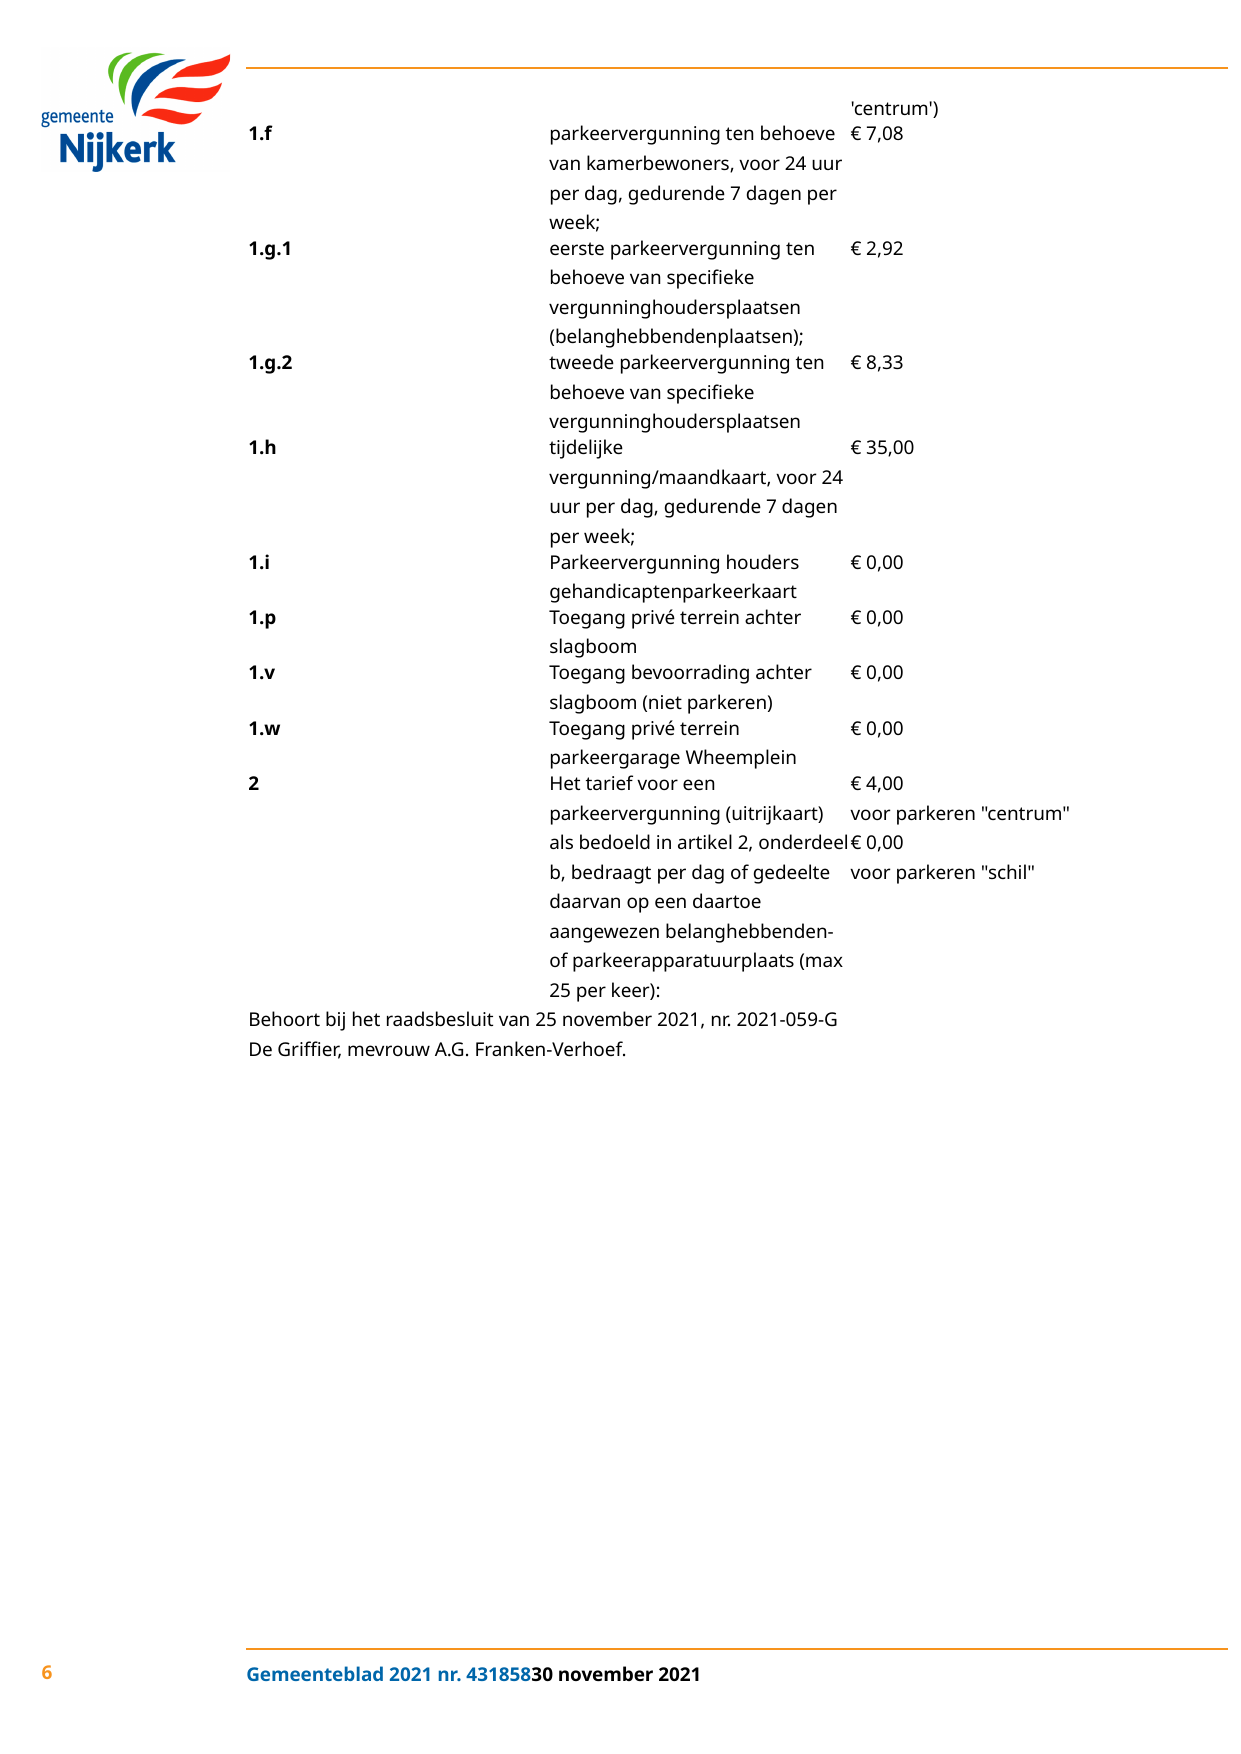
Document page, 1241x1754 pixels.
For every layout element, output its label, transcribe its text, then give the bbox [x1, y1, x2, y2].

text De Griffier, mevrouw A.G. Franken-Verhoef. [248, 1036, 1152, 1061]
table_cell 1.w [248, 715, 549, 770]
text Behoort bij het raadsbesluit van 25 november 2021, nr. 2021-059-G [248, 1006, 1152, 1032]
table_cell € 0,00 [850, 604, 1152, 659]
table_cell Parkeervergunning houders gehandicaptenparkeerkaart [549, 549, 850, 604]
table_cell parkeervergunning ten behoeve van kamerbewoners, voor 24 uur per dag, gedurende 7 dagen per week; [549, 121, 850, 235]
table_cell [248, 95, 549, 121]
table_cell 'centrum') [850, 95, 1152, 121]
table_cell Toegang privé terrein achter slagboom [549, 604, 850, 659]
table_cell tijdelijke vergunning/maandkaart, voor 24 uur per dag, gedurende 7 dagen per week; [549, 434, 850, 549]
table_cell € 4,00 voor parkeren "centrum" € 0,00 voor parkeren "schil" [850, 770, 1152, 1003]
table_cell eerste parkeervergunning ten behoeve van specifieke vergunninghoudersplaatsen (belanghebbendenplaatsen); [549, 235, 850, 349]
table_cell 1.h [248, 434, 549, 549]
table_cell [549, 95, 850, 121]
table_cell 1.v [248, 660, 549, 715]
table_cell 1.p [248, 604, 549, 659]
table_cell € 2,92 [850, 235, 1152, 349]
table_cell Toegang privé terrein parkeergarage Wheemplein [549, 715, 850, 770]
table_cell € 0,00 [850, 660, 1152, 715]
table_cell € 7,08 [850, 121, 1152, 235]
table_cell Het tarief voor een parkeervergunning (uitrijkaart) als bedoeld in artikel 2, onderdeel b, bedraagt per dag of gedeelte daarvan op een daartoe aangewezen belanghebbenden- of parkeerapparatuurplaats (max 25 per keer): [549, 770, 850, 1003]
table_cell € 8,33 [850, 350, 1152, 434]
table_cell € 0,00 [850, 549, 1152, 604]
picture [41, 47, 231, 172]
table_cell Toegang bevoorrading achter slagboom (niet parkeren) [549, 660, 850, 715]
table_cell tweede parkeervergunning ten behoeve van specifieke vergunninghoudersplaatsen [549, 350, 850, 434]
table_cell 1.g.2 [248, 350, 549, 434]
table_cell 1.f [248, 121, 549, 235]
table_cell € 0,00 [850, 715, 1152, 770]
table_cell 2 [248, 770, 549, 1003]
table_cell € 35,00 [850, 434, 1152, 549]
table_cell 1.i [248, 549, 549, 604]
table_cell 1.g.1 [248, 235, 549, 349]
